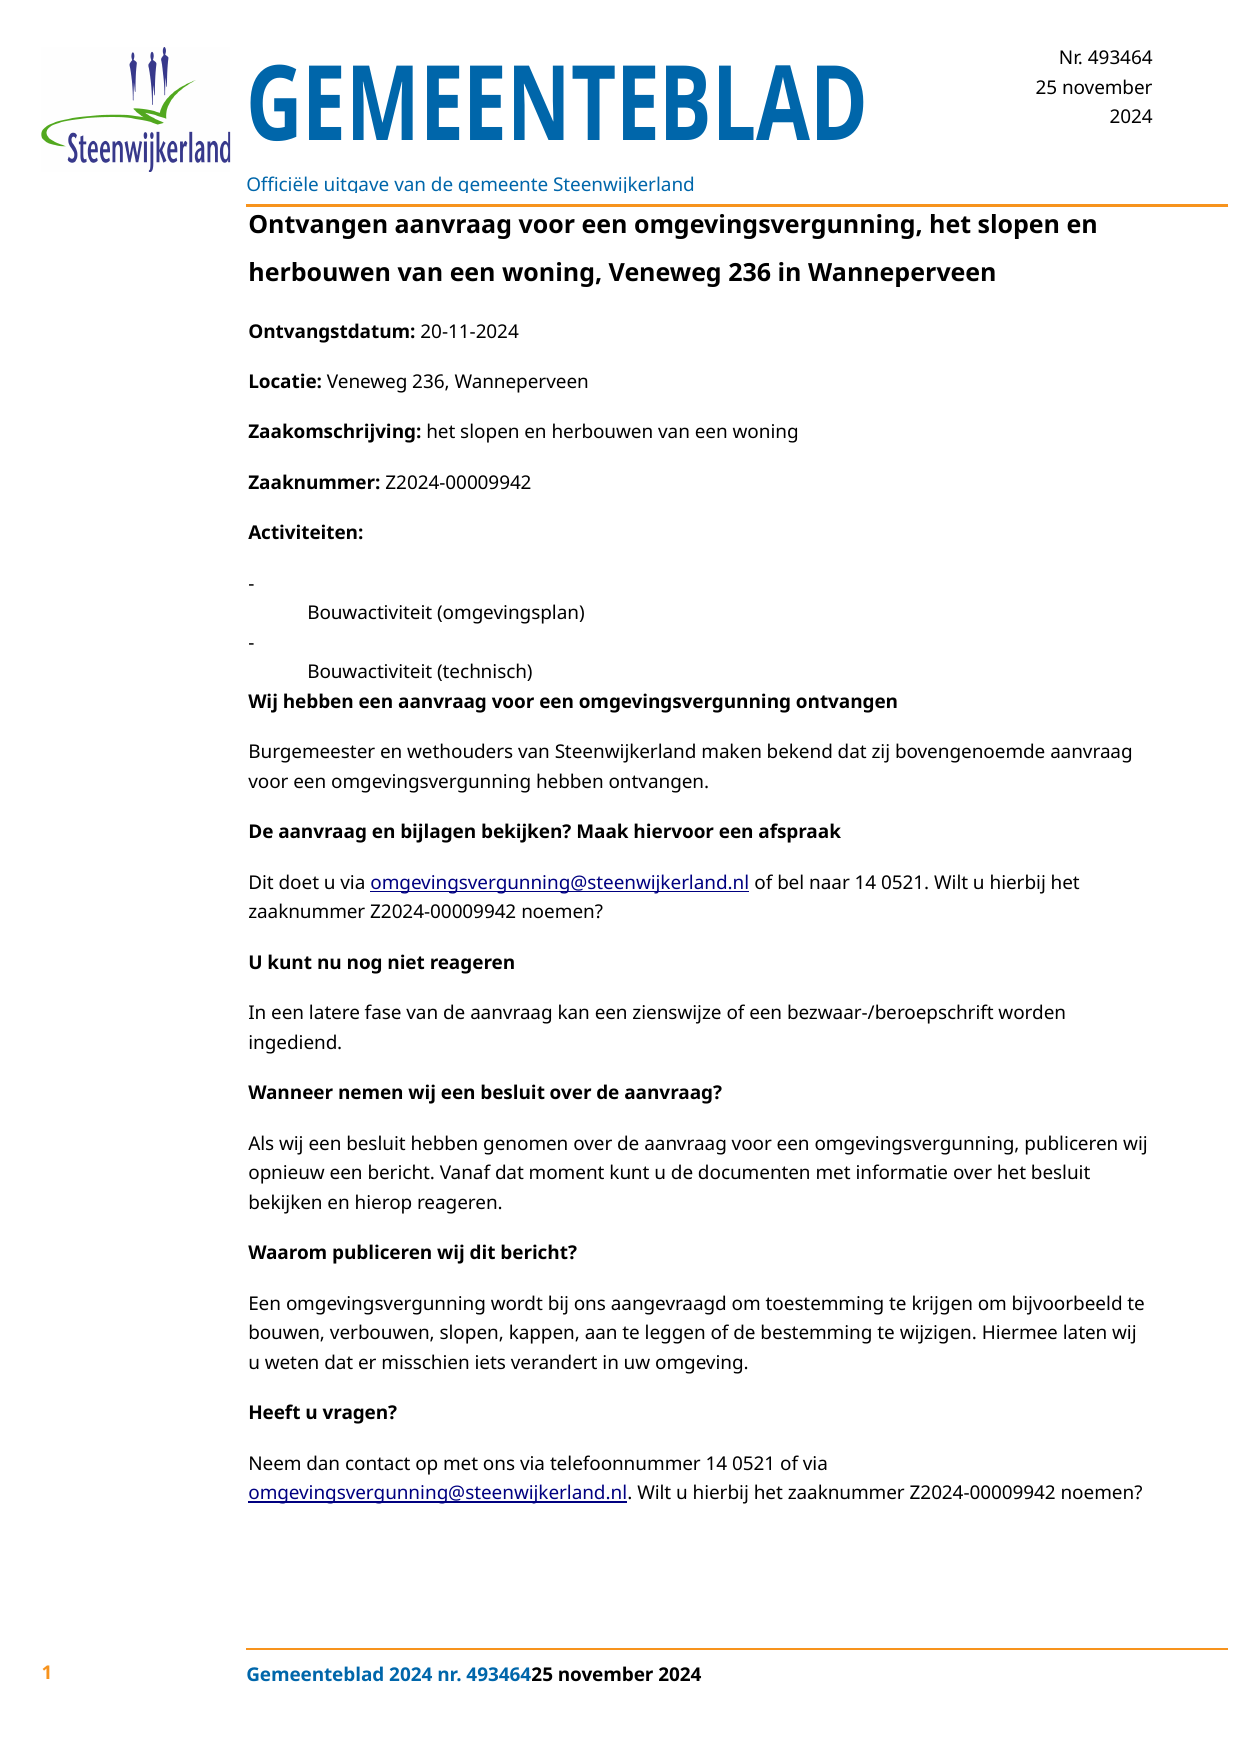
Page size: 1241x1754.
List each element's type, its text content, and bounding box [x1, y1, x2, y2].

text Waarom publiceren wij dit bericht? [248, 1239, 1152, 1265]
text Ontvangstdatum: 20-11-2024 [248, 318, 1152, 344]
text Activiteiten: [248, 519, 1152, 545]
text Heeft u vragen? [248, 1399, 1152, 1425]
text De aanvraag en bijlagen bekijken? Maak hiervoor een afspraak [248, 819, 1152, 844]
text Neem dan contact op met ons via telefoonnummer 14 0521 of via omgevingsvergunning@steenwijkerland.nl. Wilt u hierbij het zaaknummer Z2024-00009942 noemen? [248, 1450, 1152, 1505]
text Zaakomschrijving: het slopen en herbouwen van een woning [248, 419, 1152, 444]
list Bouwactiviteit (omgevingsplan) [248, 599, 1152, 625]
text Burgemeester en wethouders van Steenwijkerland maken bekend dat zij bovengenoemde aanvraag voor een omgevingsvergunning hebben ontvangen. [248, 739, 1152, 794]
text Wij hebben een aanvraag voor een omgevingsvergunning ontvangen [248, 688, 1152, 714]
list Bouwactiviteit (technisch) [248, 659, 1152, 684]
text U kunt nu nog niet reageren [248, 949, 1152, 975]
text Als wij een besluit hebben genomen over de aanvraag voor een omgevingsvergunning, publiceren wij opnieuw een bericht. Vanaf dat moment kunt u de documenten met informatie over het besluit bekijken en hierop reageren. [248, 1130, 1152, 1215]
text Wanneer nemen wij een besluit over de aanvraag? [248, 1079, 1152, 1105]
text In een latere fase van de aanvraag kan een zienswijze of een bezwaar-/beroepschrift worden ingediend. [248, 999, 1152, 1055]
text Locatie: Veneweg 236, Wanneperveen [248, 368, 1152, 394]
picture [41, 47, 231, 172]
text Dit doet u via omgevingsvergunning@steenwijkerland.nl of bel naar 14 0521. Wilt u hierbij het zaaknummer Z2024-00009942 noemen? [248, 869, 1152, 924]
text Zaaknummer: Z2024-00009942 [248, 469, 1152, 495]
text Ontvangen aanvraag voor een omgevingsvergunning, het slopen en herbouwen van een woning, Veneweg 236 in Wanneperveen [248, 207, 1152, 288]
text Een omgevingsvergunning wordt bij ons aangevraagd om toestemming te krijgen om bijvoorbeeld te bouwen, verbouwen, slopen, kappen, aan te leggen of de bestemming te wijzigen. Hiermee laten wij u weten dat er misschien iets verandert in uw omgeving. [248, 1290, 1152, 1375]
